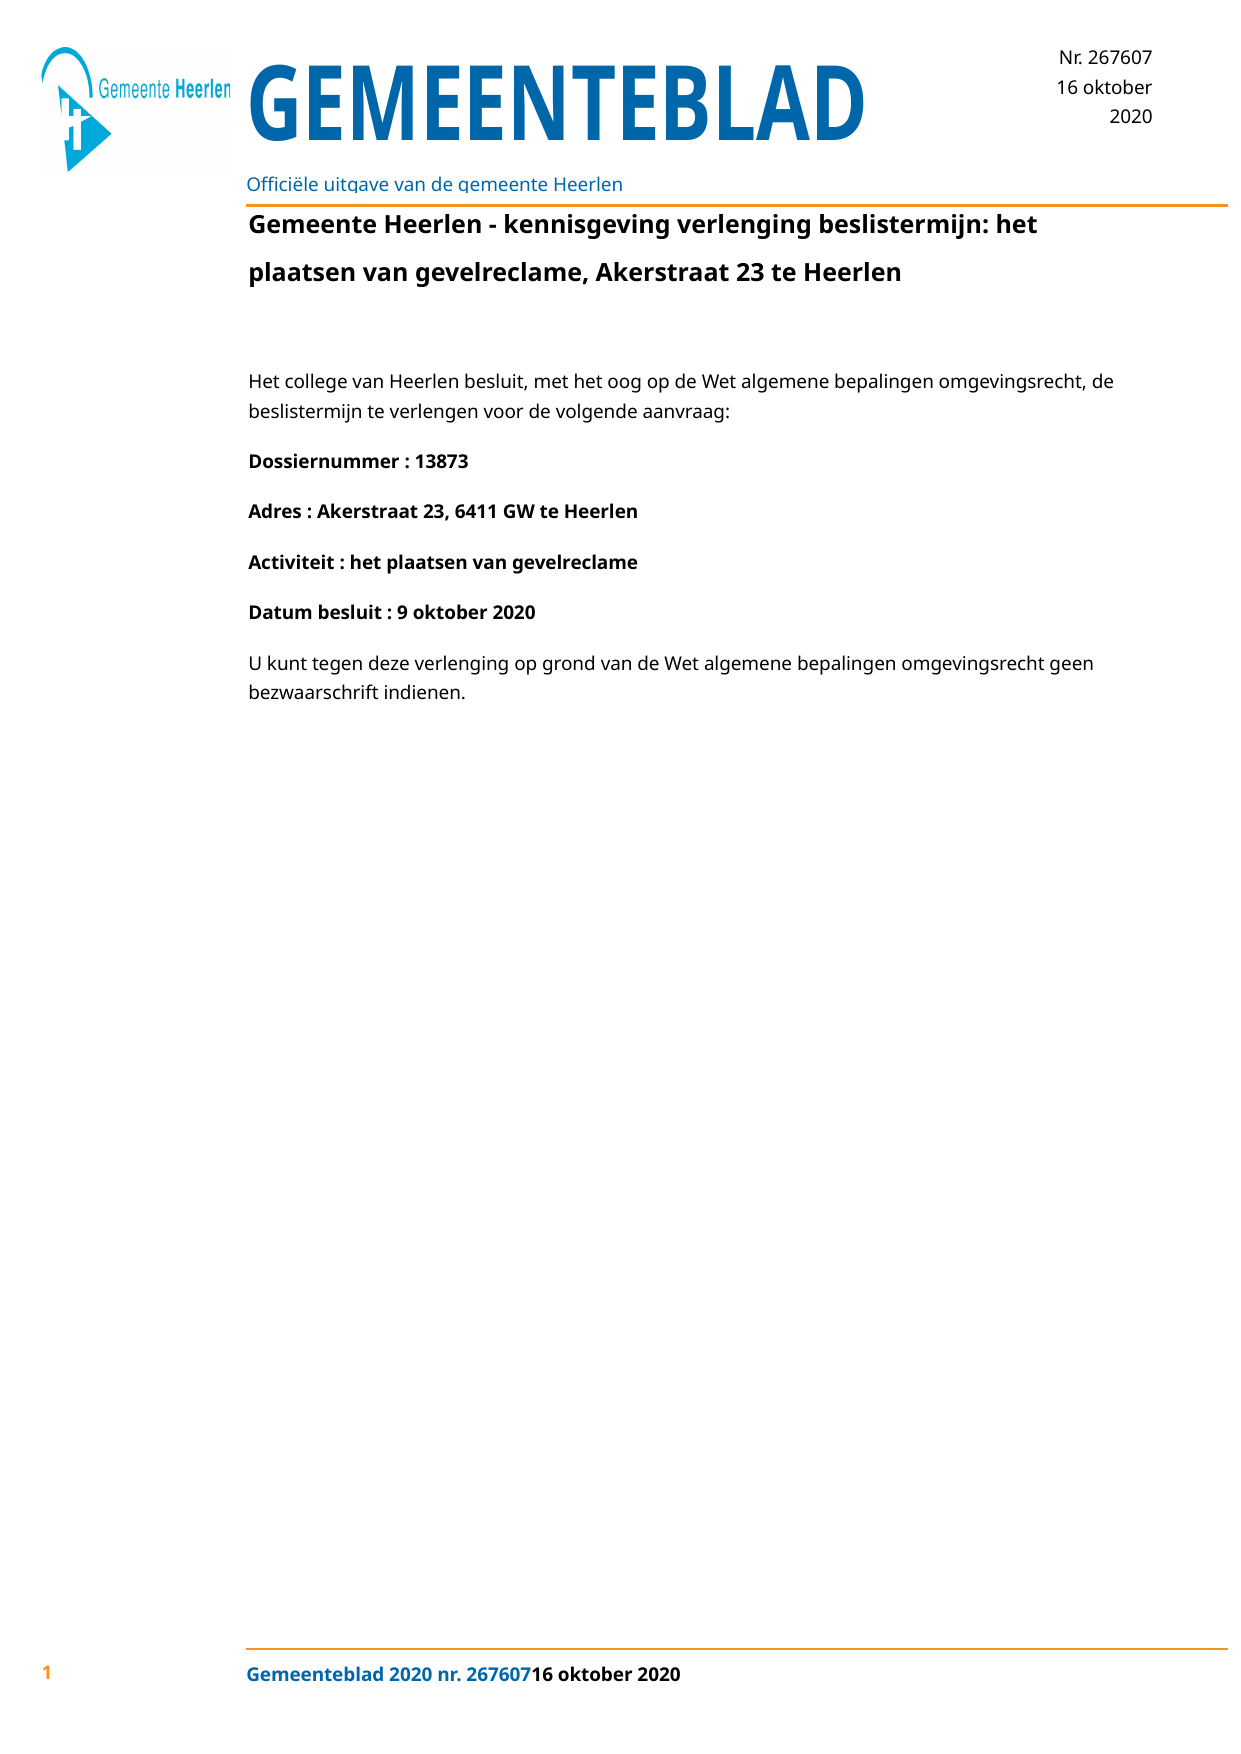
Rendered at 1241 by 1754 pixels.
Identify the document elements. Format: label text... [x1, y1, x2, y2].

text Activiteit : het plaatsen van gevelreclame [248, 549, 1152, 575]
text Datum besluit : 9 oktober 2020 [248, 599, 1152, 625]
text U kunt tegen deze verlenging op grond van de Wet algemene bepalingen omgevingsrecht geen bezwaarschrift indienen. [248, 650, 1152, 705]
text Dossiernummer : 13873 [248, 448, 1152, 474]
picture [41, 47, 231, 172]
picture [41, 47, 59, 70]
text Adres : Akerstraat 23, 6411 GW te Heerlen [248, 499, 1152, 524]
text Het college van Heerlen besluit, met het oog op de Wet algemene bepalingen omgevingsrecht, de beslistermijn te verlengen voor de volgende aanvraag: [248, 368, 1152, 424]
text Gemeente Heerlen - kennisgeving verlenging beslistermijn: het plaatsen van gevelreclame, Akerstraat 23 te Heerlen [248, 207, 1152, 288]
